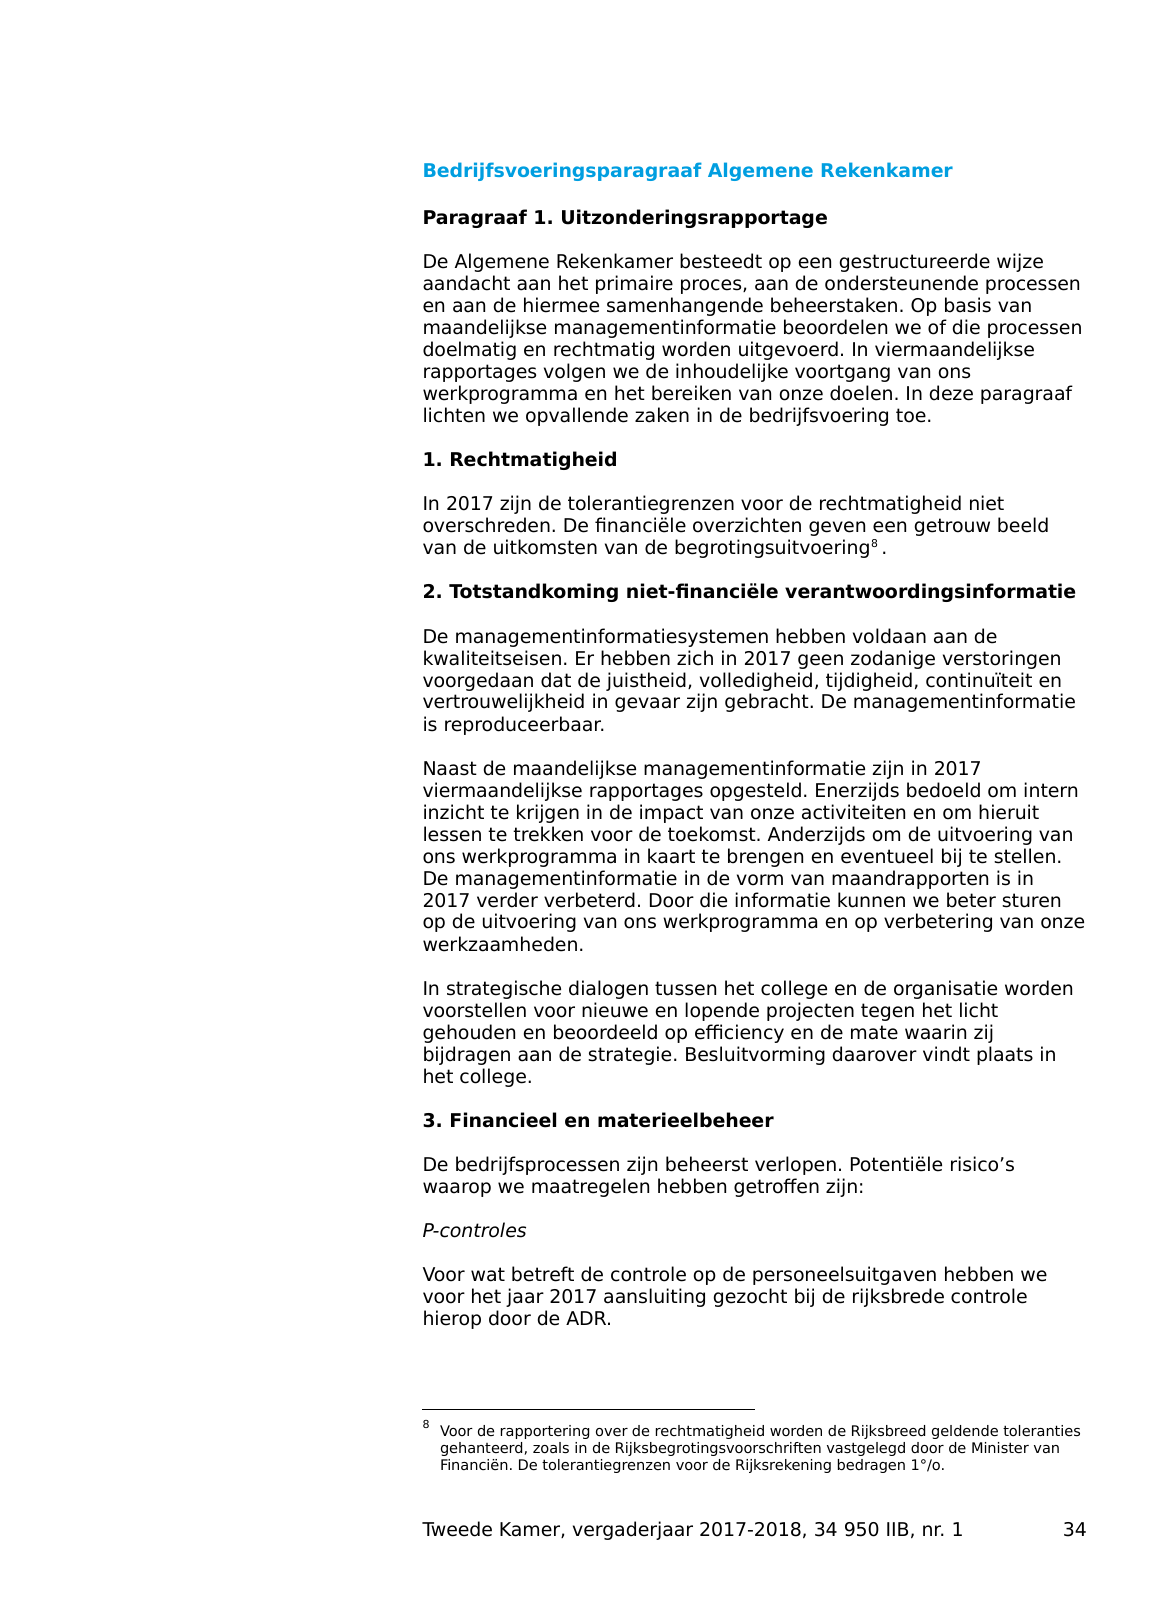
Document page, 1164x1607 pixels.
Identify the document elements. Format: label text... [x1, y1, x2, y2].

text In 2017 zijn de tolerantiegrenzen voor de rechtmatigheid niet overschreden. De financiële overzichten geven een getrouw beeld van de uitkomsten van de begrotingsuitvoering. [422, 493, 1087, 559]
text Voor de rapportering over de rechtmatigheid worden de Rijksbreed geldende toleranties gehanteerd, zoals in de Rijksbegrotingsvoorschriften vastgelegd door de Minister van Financiën. De tolerantiegrenzen voor de Rijksrekening bedragen 1°/o. [422, 1418, 1087, 1474]
text De Algemene Rekenkamer besteedt op een gestructureerde wijze aandacht aan het primaire proces, aan de ondersteunende processen en aan de hiermee samenhangende beheerstaken. Op basis van maandelijkse managementinformatie beoordelen we of die processen doelmatig en rechtmatig worden uitgevoerd. In viermaandelijkse rapportages volgen we de inhoudelijke voortgang van ons werkprogramma en het bereiken van onze doelen. In deze paragraaf lichten we opvallende zaken in de bedrijfsvoering toe. [422, 251, 1087, 427]
text Naast de maandelijkse managementinformatie zijn in 2017 viermaandelijkse rapportages opgesteld. Enerzijds bedoeld om intern inzicht te krijgen in de impact van onze activiteiten en om hieruit lessen te trekken voor de toekomst. Anderzijds om de uitvoering van ons werkprogramma in kaart te brengen en eventueel bij te stellen. De managementinformatie in de vorm van maandrapporten is in 2017 verder verbeterd. Door die informatie kunnen we beter sturen op de uitvoering van ons werkprogramma en op verbetering van onze werkzaamheden. [422, 758, 1087, 955]
text In strategische dialogen tussen het college en de organisatie worden voorstellen voor nieuwe en lopende projecten tegen het licht gehouden en beoordeeld op efficiency en de mate waarin zij bijdragen aan de strategie. Besluitvorming daarover vindt plaats in het college. [422, 978, 1087, 1087]
text De bedrijfsprocessen zijn beheerst verlopen. Potentiële risico’s waarop we maatregelen hebben getroffen zijn: [422, 1154, 1087, 1198]
subtitle Paragraaf 1. Uitzonderingsrapportage [422, 207, 1087, 229]
subtitle 2. Totstandkoming niet-financiële verantwoordingsinformatie [422, 581, 1087, 603]
text Voor wat betreft de controle op de personeelsuitgaven hebben we voor het jaar 2017 aansluiting gezocht bij de rijksbrede controle hierop door de ADR. [422, 1264, 1087, 1330]
subtitle 1. Rechtmatigheid [422, 449, 1087, 471]
text De managementinformatiesystemen hebben voldaan aan de kwaliteitseisen. Er hebben zich in 2017 geen zodanige verstoringen voorgedaan dat de juistheid, volledigheid, tijdigheid, continuïteit en vertrouwelijkheid in gevaar zijn gebracht. De managementinformatie is reproduceerbaar. [422, 626, 1087, 735]
subtitle P-controles [422, 1220, 1087, 1242]
subtitle Bedrijfsvoeringsparagraaf Algemene Rekenkamer [422, 160, 1087, 182]
subtitle 3. Financieel en materieelbeheer [422, 1110, 1087, 1132]
